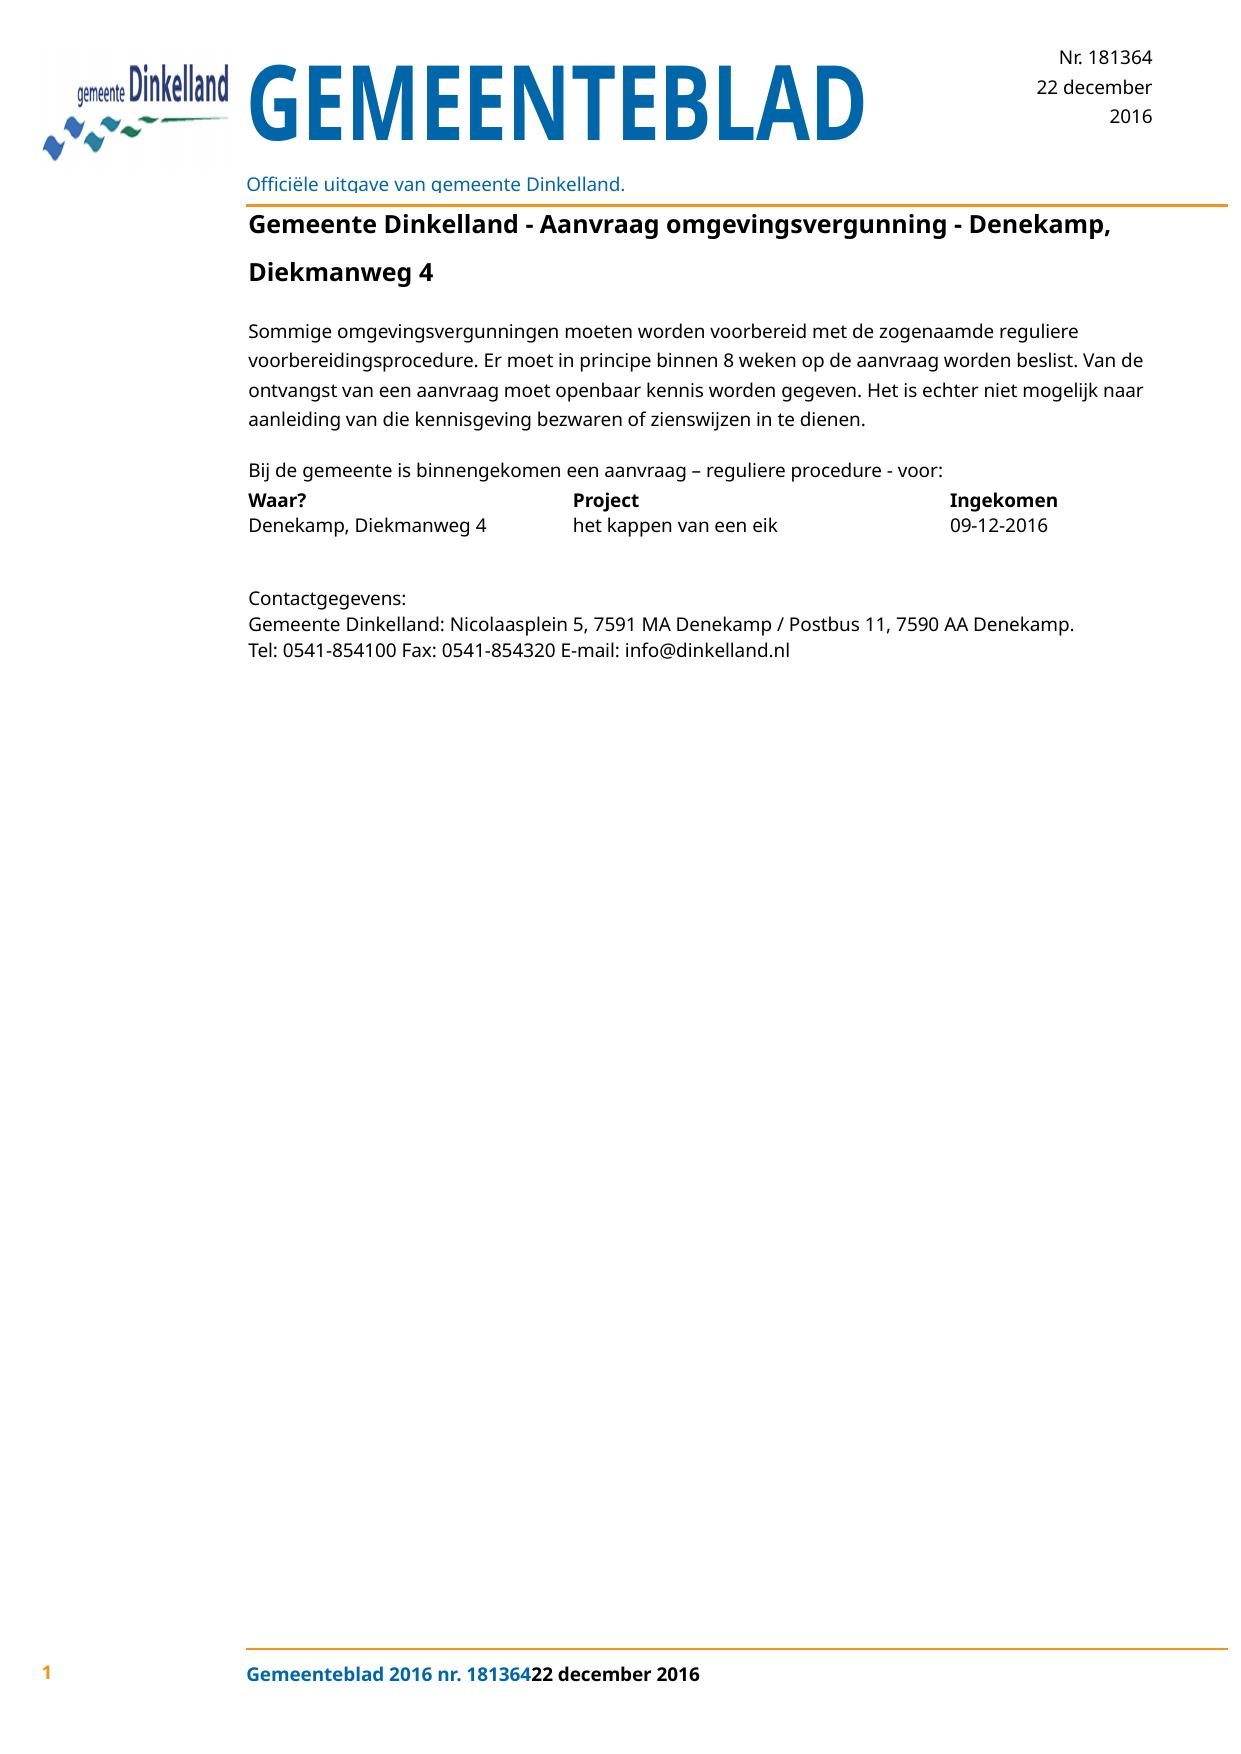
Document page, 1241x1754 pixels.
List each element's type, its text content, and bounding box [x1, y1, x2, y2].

table_cell het kappen van een eik [573, 513, 950, 538]
table_header Waar? [248, 487, 573, 512]
picture [41, 47, 231, 172]
text Sommige omgevingsvergunningen moeten worden voorbereid met de zogenaamde reguliere voorbereidingsprocedure. Er moet in principe binnen 8 weken op de aanvraag worden beslist. Van de ontvangst van een aanvraag moet openbaar kennis worden gegeven. Het is echter niet mogelijk naar aanleiding van die kennisgeving bezwaren of zienswijzen in te dienen. [248, 318, 1152, 432]
text Bij de gemeente is binnengekomen een aanvraag – reguliere procedure - voor: [248, 457, 1152, 483]
table_header Ingekomen [950, 487, 1152, 512]
text Gemeente Dinkelland - Aanvraag omgevingsvergunning - Denekamp, Diekmanweg 4 [248, 207, 1152, 288]
text Gemeente Dinkelland: Nicolaasplein 5, 7591 MA Denekamp / Postbus 11, 7590 AA Denekamp. [248, 611, 1152, 637]
text Contactgegevens: [248, 585, 1152, 611]
text Tel: 0541-854100 Fax: 0541-854320 E-mail: info@dinkelland.nl [248, 637, 1152, 663]
table_header Project [573, 487, 950, 512]
table_cell Denekamp, Diekmanweg 4 [248, 513, 573, 538]
table_cell 09-12-2016 [950, 513, 1152, 538]
